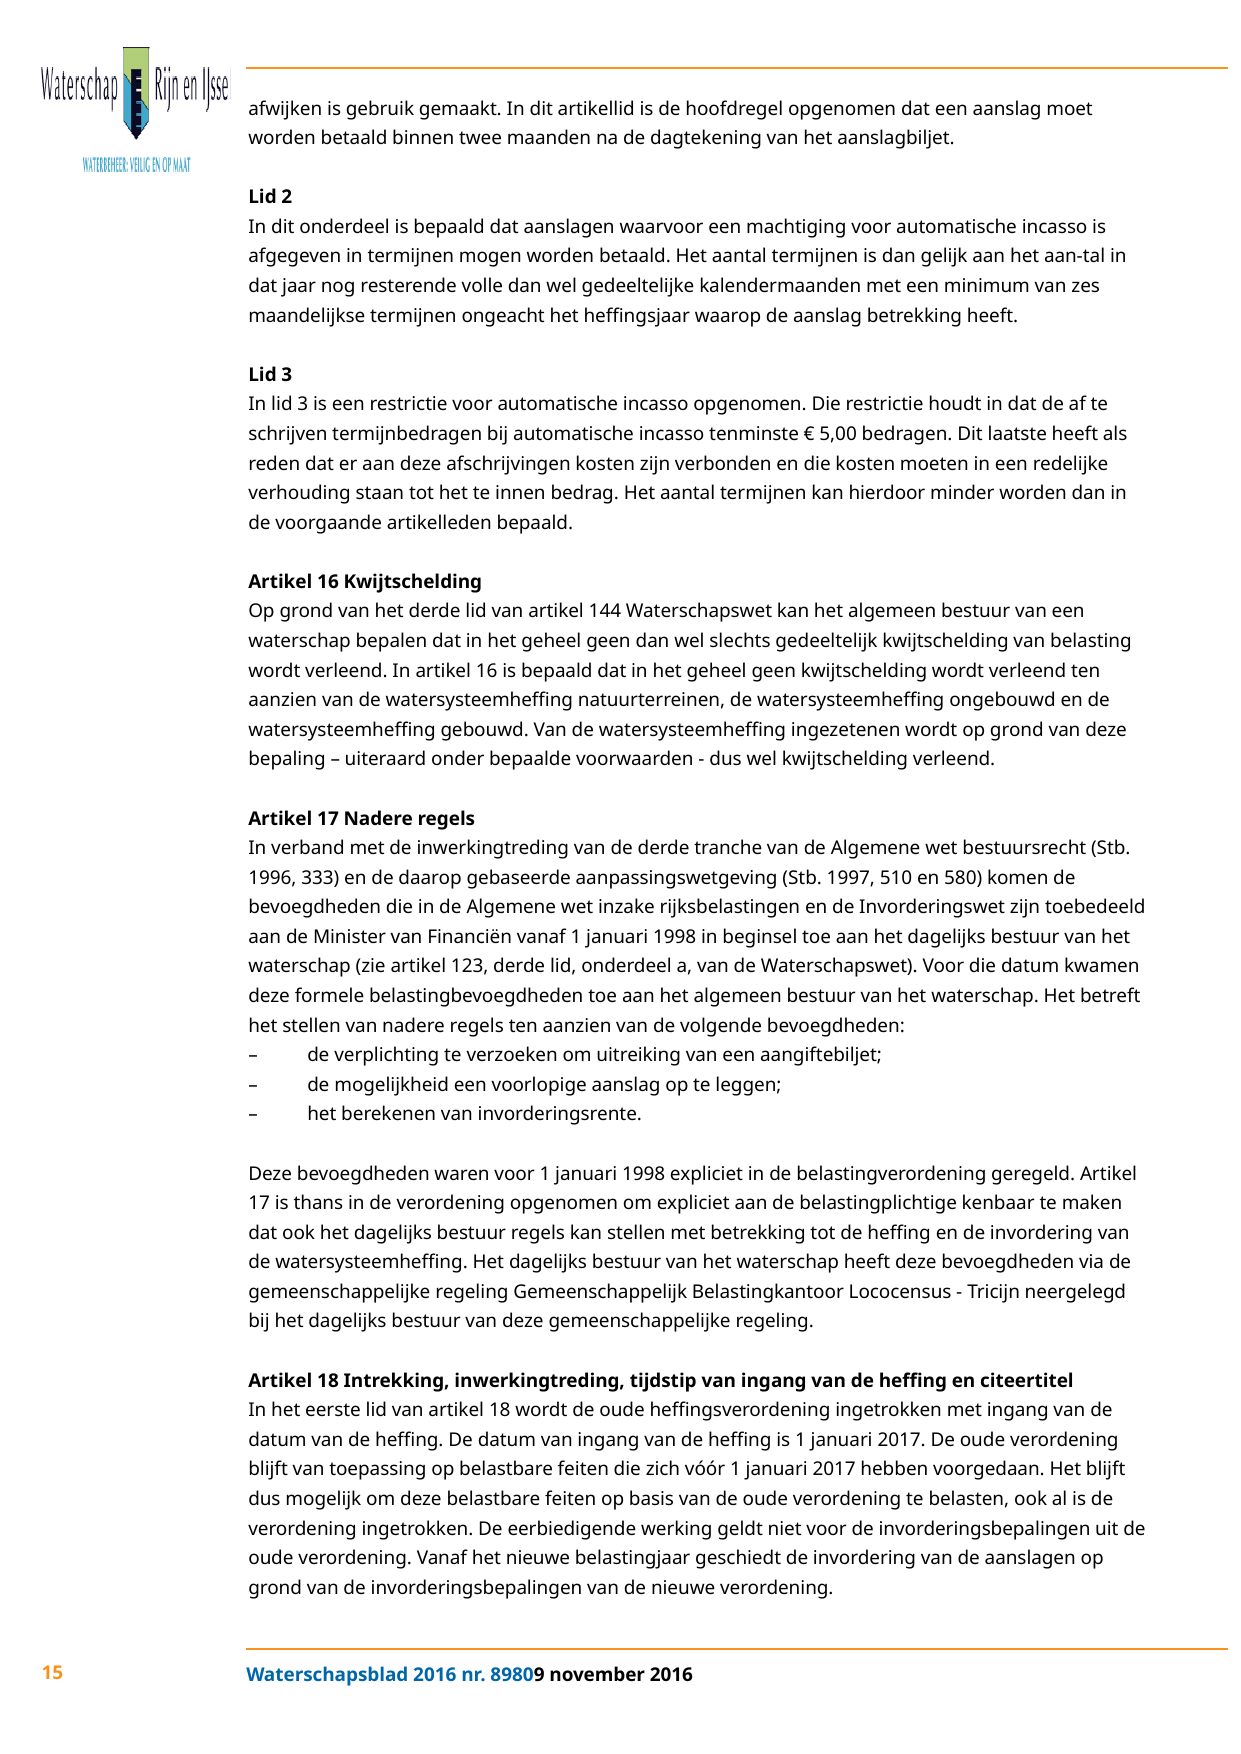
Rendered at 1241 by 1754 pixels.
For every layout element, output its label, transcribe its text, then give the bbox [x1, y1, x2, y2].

text Artikel 16 Kwijtschelding [248, 568, 1152, 594]
text In dit onderdeel is bepaald dat aanslagen waarvoor een machtiging voor automatische incasso is afgegeven in termijnen mogen worden betaald. Het aantal termijnen is dan gelijk aan het aan-tal in dat jaar nog resterende volle dan wel gedeeltelijke kalendermaanden met een minimum van zes maandelijkse termijnen ongeacht het heffingsjaar waarop de aanslag betrekking heeft. [248, 213, 1152, 328]
text Op grond van het derde lid van artikel 144 Waterschapswet kan het algemeen bestuur van een waterschap bepalen dat in het geheel geen dan wel slechts gedeeltelijk kwijtschelding van belasting wordt verleend. In artikel 16 is bepaald dat in het geheel geen kwijtschelding wordt verleend ten aanzien van de watersysteemheffing natuurterreinen, de watersysteemheffing ongebouwd en de watersysteemheffing gebouwd. Van de watersysteemheffing ingezetenen wordt op grond van deze bepaling – uiteraard onder bepaalde voorwaarden - dus wel kwijtschelding verleend. [248, 598, 1152, 771]
text In lid 3 is een restrictie voor automatische incasso opgenomen. Die restrictie houdt in dat de af te schrijven termijnbedragen bij automatische incasso tenminste € 5,00 bedragen. Dit laatste heeft als reden dat er aan deze afschrijvingen kosten zijn verbonden en die kosten moeten in een redelijke verhouding staan tot het te innen bedrag. Het aantal termijnen kan hierdoor minder worden dan in de voorgaande artikelleden bepaald. [248, 391, 1152, 535]
text In verband met de inwerkingtreding van de derde tranche van de Algemene wet bestuursrecht (Stb. 1996, 333) en de daarop gebaseerde aanpassingswetgeving (Stb. 1997, 510 en 580) komen de bevoegdheden die in de Algemene wet inzake rijksbelastingen en de Invorderingswet zijn toebedeeld aan de Minister van Financiën vanaf 1 januari 1998 in beginsel toe aan het dagelijks bestuur van het waterschap (zie artikel 123, derde lid, onderdeel a, van de Waterschapswet). Voor die datum kwamen deze formele belastingbevoegdheden toe aan het algemeen bestuur van het waterschap. Het betreft het stellen van nadere regels ten aanzien van de volgende bevoegdheden: [248, 834, 1152, 1038]
list de verplichting te verzoeken om uitreiking van een aangiftebiljet; [248, 1041, 1152, 1067]
text In het eerste lid van artikel 18 wordt de oude heffingsverordening ingetrokken met ingang van de datum van de heffing. De datum van ingang van de heffing is 1 januari 2017. De oude verordening blijft van toepassing op belastbare feiten die zich vóór 1 januari 2017 hebben voorgedaan. Het blijft dus mogelijk om deze belastbare feiten op basis van de oude verordening te belasten, ook al is de verordening ingetrokken. De eerbiedigende werking geldt niet voor de invorderingsbepalingen uit de oude verordening. Vanaf het nieuwe belastingjaar geschiedt de invordering van de aanslagen op grond van de invorderingsbepalingen van de nieuwe verordening. [248, 1396, 1152, 1600]
picture [41, 47, 231, 172]
text Deze bevoegdheden waren voor 1 januari 1998 expliciet in de belastingverordening geregeld. Artikel 17 is thans in de verordening opgenomen om expliciet aan de belastingplichtige kenbaar te maken dat ook het dagelijks bestuur regels kan stellen met betrekking tot de heffing en de invordering van de watersysteemheffing. Het dagelijks bestuur van het waterschap heeft deze bevoegdheden via de gemeenschappelijke regeling Gemeenschappelijk Belastingkantoor Lococensus - Tricijn neergelegd bij het dagelijks bestuur van deze gemeenschappelijke regeling. [248, 1160, 1152, 1333]
text Artikel 17 Nadere regels [248, 805, 1152, 831]
text afwijken is gebruik gemaakt. In dit artikellid is de hoofdregel opgenomen dat een aanslag moet worden betaald binnen twee maanden na de dagtekening van het aanslagbiljet. [248, 95, 1152, 150]
text Artikel 18 Intrekking, inwerkingtreding, tijdstip van ingang van de heffing en citeertitel [248, 1367, 1152, 1393]
text Lid 2 [248, 183, 1152, 209]
list de mogelijkheid een voorlopige aanslag op te leggen; [248, 1071, 1152, 1097]
text Lid 3 [248, 361, 1152, 387]
list het berekenen van invorderingsrente. [248, 1101, 1152, 1126]
